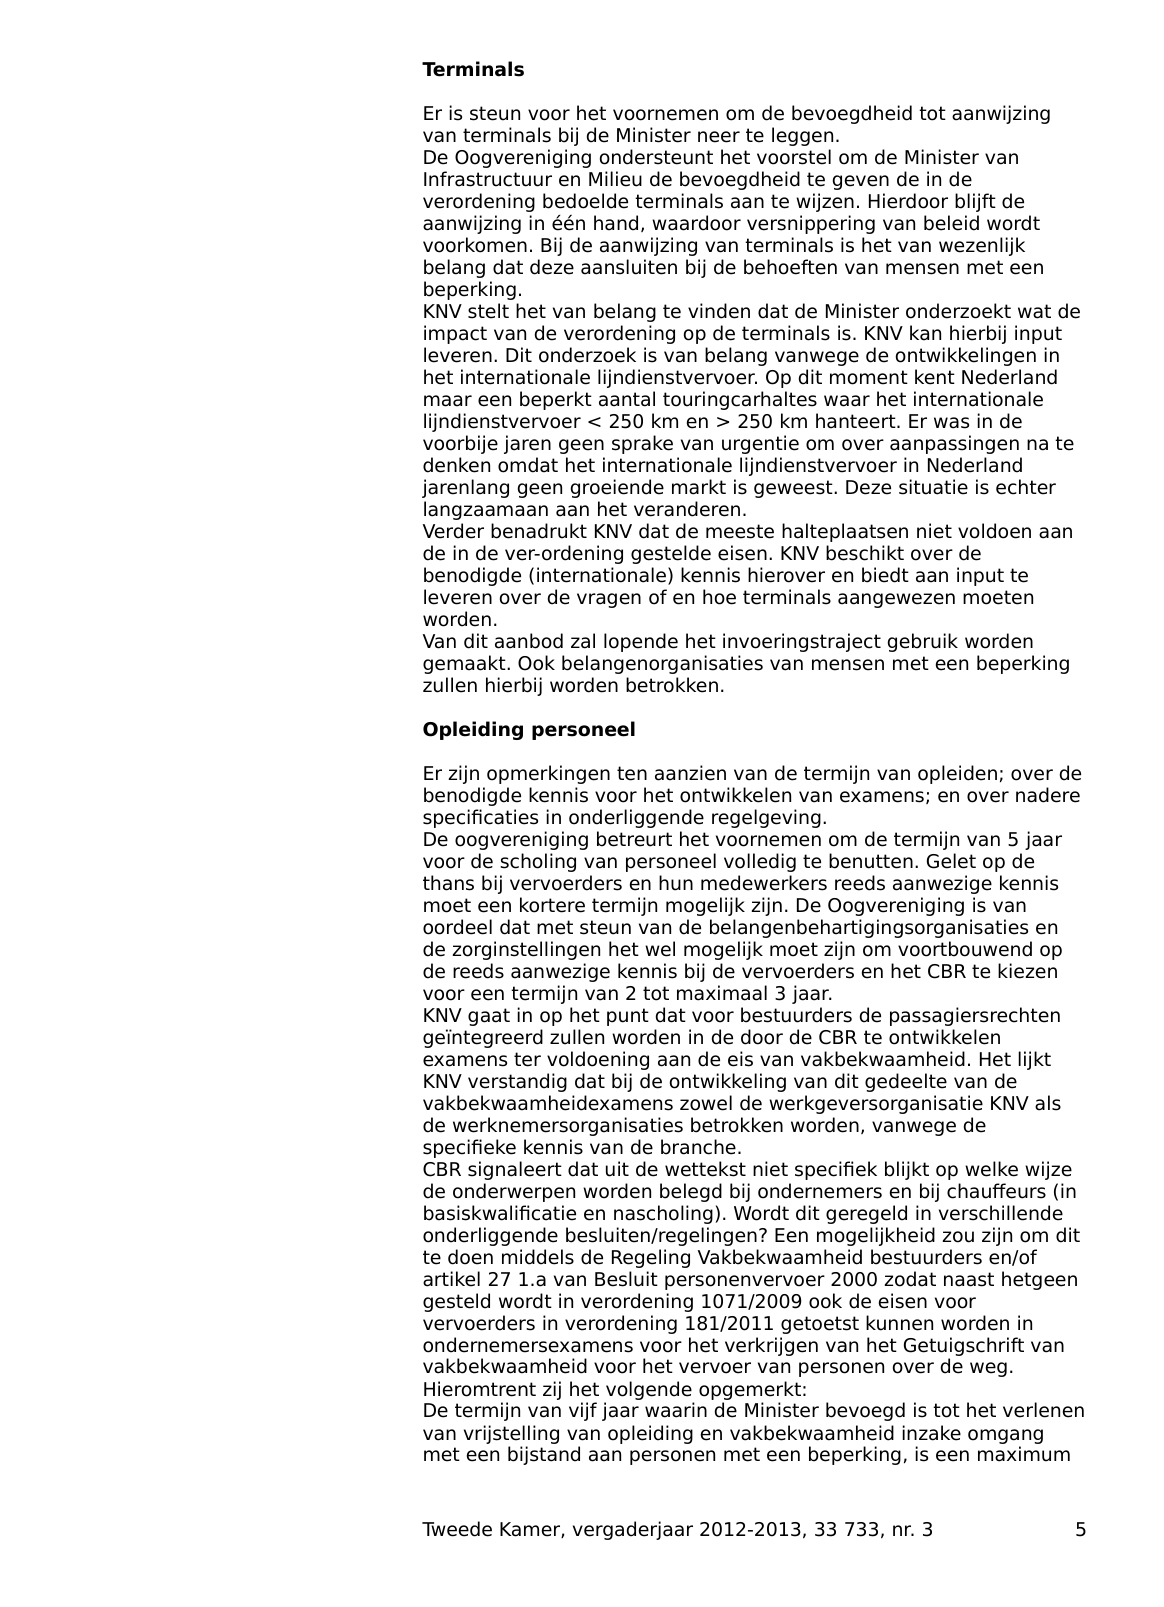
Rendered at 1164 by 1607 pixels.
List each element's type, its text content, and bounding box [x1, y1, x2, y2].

text Verder benadrukt KNV dat de meeste halteplaatsen niet voldoen aan de in de ver-ordening gestelde eisen. KNV beschikt over de benodigde (internationale) kennis hierover en biedt aan input te leveren over de vragen of en hoe terminals aangewezen moeten worden. [422, 521, 1087, 631]
text KNV gaat in op het punt dat voor bestuurders de passagiersrechten geïntegreerd zullen worden in de door de CBR te ontwikkelen examens ter voldoening aan de eis van vakbekwaamheid. Het lijkt KNV verstandig dat bij de ontwikkeling van dit gedeelte van de vakbekwaamheidexamens zowel de werkgeversorganisatie KNV als de werknemersorganisaties betrokken worden, vanwege de specifieke kennis van de branche. [422, 1005, 1087, 1159]
text Er zijn opmerkingen ten aanzien van de termijn van opleiden; over de benodigde kennis voor het ontwikkelen van examens; en over nadere specificaties in onderliggende regelgeving. [422, 763, 1087, 829]
text De Oogvereniging ondersteunt het voorstel om de Minister van Infrastructuur en Milieu de bevoegdheid te geven de in de verordening bedoelde terminals aan te wijzen. Hierdoor blijft de aanwijzing in één hand, waardoor versnippering van beleid wordt voorkomen. Bij de aanwijzing van terminals is het van wezenlijk belang dat deze aansluiten bij de behoeften van mensen met een beperking. [422, 147, 1087, 301]
text Er is steun voor het voornemen om de bevoegdheid tot aanwijzing van terminals bij de Minister neer te leggen. [422, 103, 1087, 147]
text De termijn van vijf jaar waarin de Minister bevoegd is tot het verlenen van vrijstelling van opleiding en vakbekwaamheid inzake omgang met een bijstand aan personen met een beperking, is een maximum [422, 1400, 1087, 1466]
subtitle Terminals [422, 59, 1087, 81]
text Hieromtrent zij het volgende opgemerkt: [422, 1378, 1087, 1400]
text Van dit aanbod zal lopende het invoeringstraject gebruik worden gemaakt. Ook belangenorganisaties van mensen met een beperking zullen hierbij worden betrokken. [422, 631, 1087, 697]
text KNV stelt het van belang te vinden dat de Minister onderzoekt wat de impact van de verordening op de terminals is. KNV kan hierbij input leveren. Dit onderzoek is van belang vanwege de ontwikkelingen in het internationale lijndienstvervoer. Op dit moment kent Nederland maar een beperkt aantal touringcarhaltes waar het internationale lijndienstvervoer < 250 km en > 250 km hanteert. Er was in de voorbije jaren geen sprake van urgentie om over aanpassingen na te denken omdat het internationale lijndienstvervoer in Nederland jarenlang geen groeiende markt is geweest. Deze situatie is echter langzaamaan aan het veranderen. [422, 301, 1087, 521]
text CBR signaleert dat uit de wettekst niet specifiek blijkt op welke wijze de onderwerpen worden belegd bij ondernemers en bij chauffeurs (in basiskwalificatie en nascholing). Wordt dit geregeld in verschillende onderliggende besluiten/regelingen? Een mogelijkheid zou zijn om dit te doen middels de Regeling Vakbekwaamheid bestuurders en/of artikel 27 1.a van Besluit personenvervoer 2000 zodat naast hetgeen gesteld wordt in verordening 1071/2009 ook de eisen voor vervoerders in verordening 181/2011 getoetst kunnen worden in ondernemersexamens voor het verkrijgen van het Getuigschrift van vakbekwaamheid voor het vervoer van personen over de weg. [422, 1159, 1087, 1378]
text De oogvereniging betreurt het voornemen om de termijn van 5 jaar voor de scholing van personeel volledig te benutten. Gelet op de thans bij vervoerders en hun medewerkers reeds aanwezige kennis moet een kortere termijn mogelijk zijn. De Oogvereniging is van oordeel dat met steun van de belangenbehartigingsorganisaties en de zorginstellingen het wel mogelijk moet zijn om voortbouwend op de reeds aanwezige kennis bij de vervoerders en het CBR te kiezen voor een termijn van 2 tot maximaal 3 jaar. [422, 829, 1087, 1005]
subtitle Opleiding personeel [422, 719, 1087, 741]
